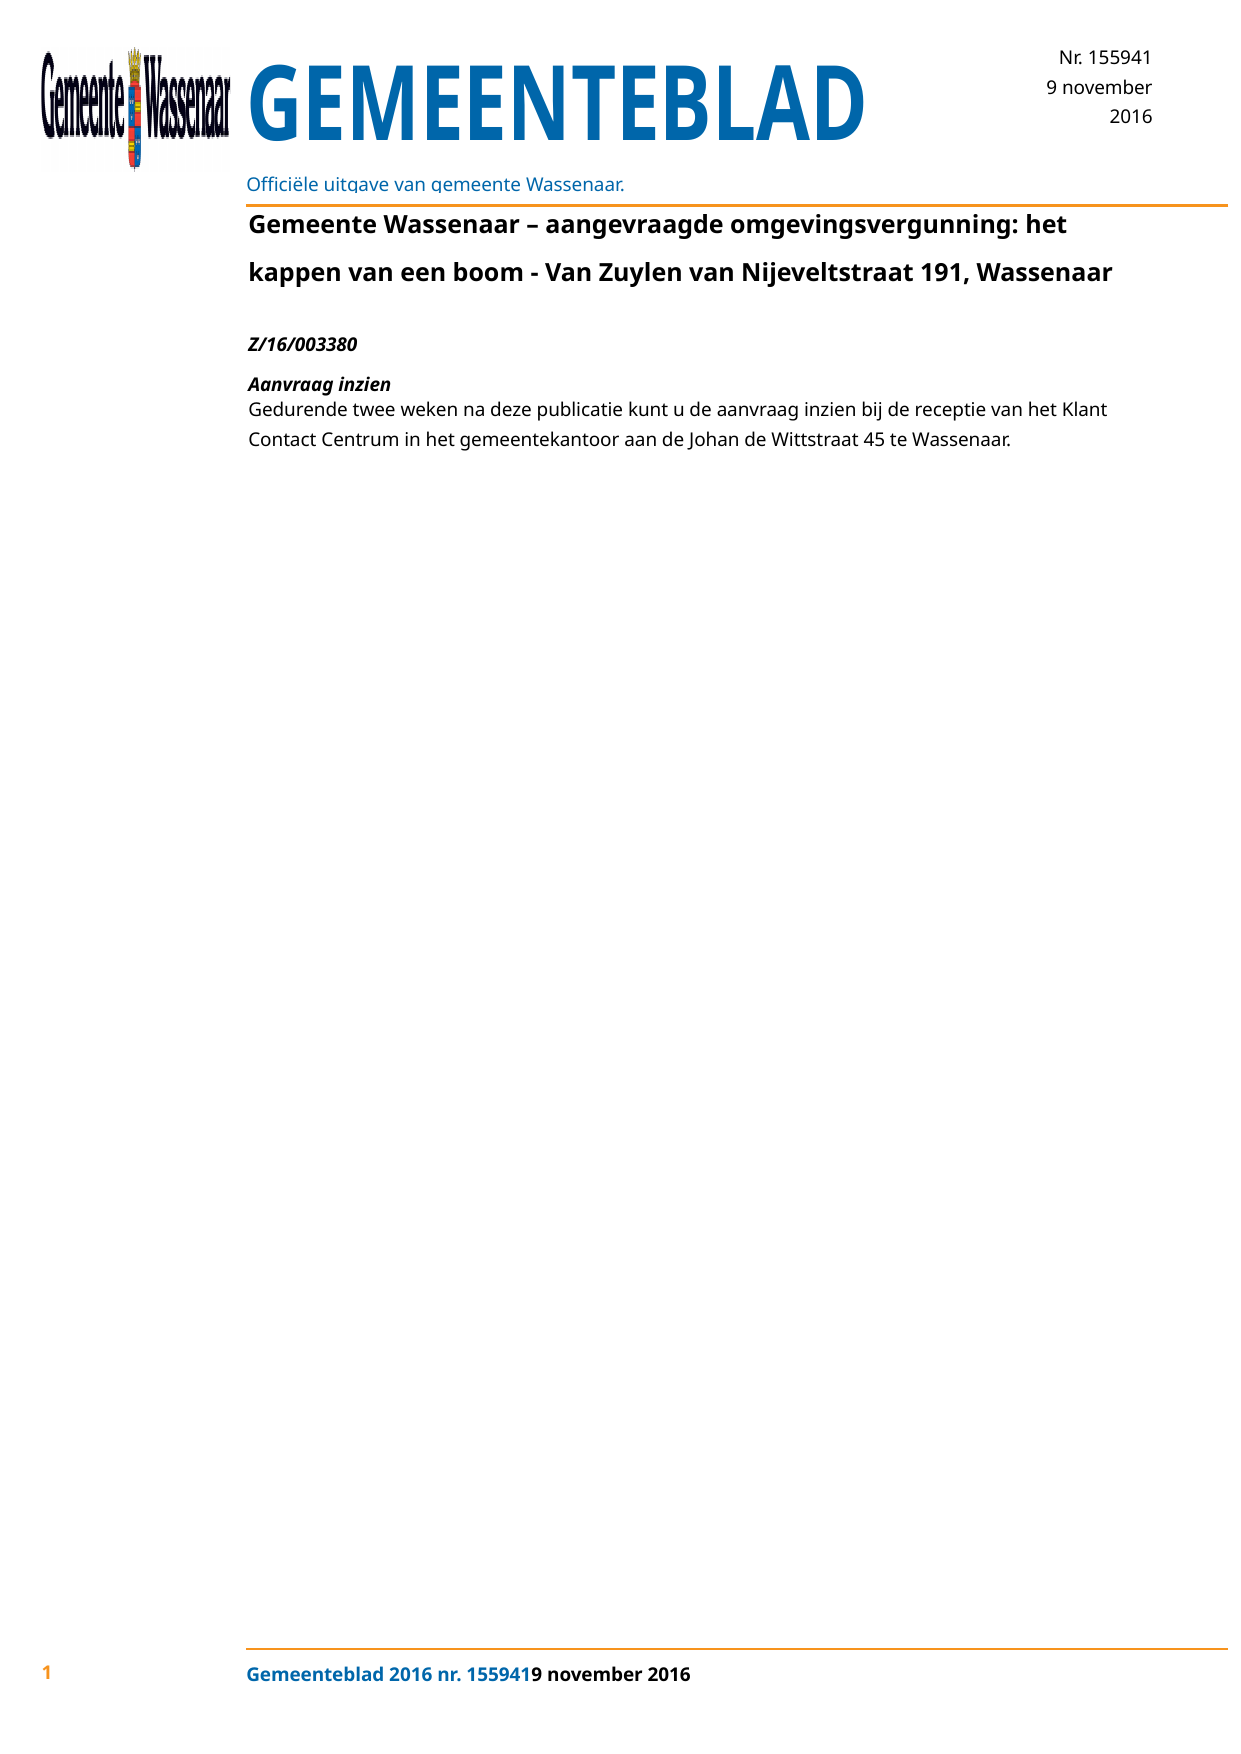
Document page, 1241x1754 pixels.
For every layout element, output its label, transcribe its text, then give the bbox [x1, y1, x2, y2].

text Gedurende twee weken na deze publicatie kunt u de aanvraag inzien bij de receptie van het Klant Contact Centrum in het gemeentekantoor aan de Johan de Wittstraat 45 te Wassenaar. [248, 396, 1152, 452]
text Z/16/003380 [248, 331, 1152, 357]
picture [41, 47, 231, 172]
text Gemeente Wassenaar – aangevraagde omgevingsvergunning: het kappen van een boom - Van Zuylen van Nijeveltstraat 191, Wassenaar [248, 207, 1152, 288]
text Aanvraag inzien [248, 371, 1152, 396]
